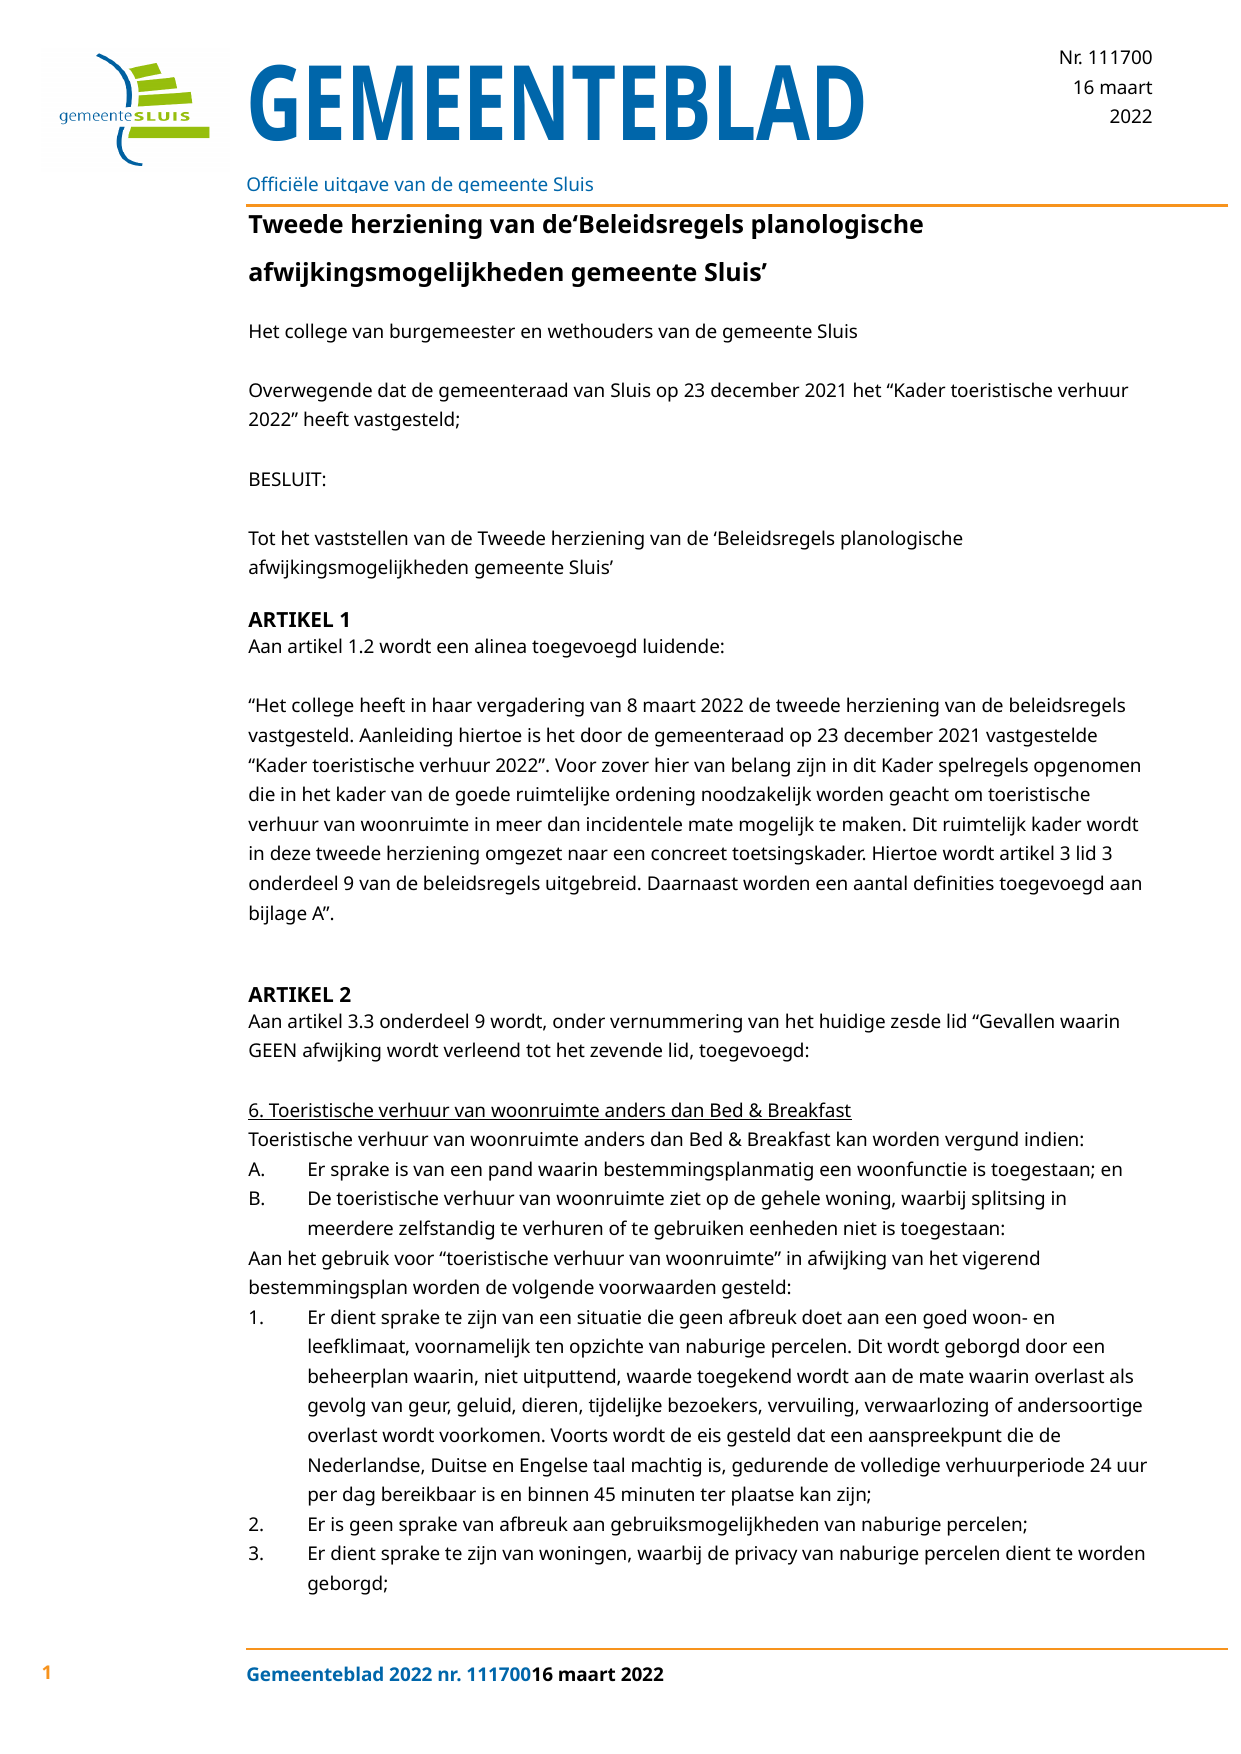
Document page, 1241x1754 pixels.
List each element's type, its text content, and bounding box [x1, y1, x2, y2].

text Toeristische verhuur van woonruimte anders dan Bed & Breakfast kan worden vergund indien: [248, 1126, 1152, 1152]
text 6. Toeristische verhuur van woonruimte anders dan Bed & Breakfast [248, 1097, 1152, 1123]
text BESLUIT: [248, 466, 1152, 492]
text Aan artikel 1.2 wordt een alinea toegevoegd luidende: [248, 633, 1152, 659]
list Er is geen sprake van afbreuk aan gebruiksmogelijkheden van naburige percelen; [248, 1511, 1152, 1537]
text Tot het vaststellen van de Tweede herziening van de ‘Beleidsregels planologische afwijkingsmogelijkheden gemeente Sluis’ [248, 525, 1152, 580]
text ARTIKEL 1 [248, 605, 1152, 633]
list Er sprake is van een pand waarin bestemmingsplanmatig een woonfunctie is toegestaan; en [248, 1156, 1152, 1182]
list De toeristische verhuur van woonruimte ziet op de gehele woning, waarbij splitsing in meerdere zelfstandig te verhuren of te gebruiken eenheden niet is toegestaan: [248, 1186, 1152, 1241]
text Tweede herziening van de‘Beleidsregels planologische afwijkingsmogelijkheden gemeente Sluis’ [248, 207, 1152, 288]
text Aan artikel 3.3 onderdeel 9 wordt, onder vernummering van het huidige zesde lid “Gevallen waarin GEEN afwijking wordt verleend tot het zevende lid, toegevoegd: [248, 1008, 1152, 1063]
picture [41, 47, 231, 172]
text Het college van burgemeester en wethouders van de gemeente Sluis [248, 318, 1152, 344]
text ARTIKEL 2 [248, 980, 1152, 1008]
text Overwegende dat de gemeenteraad van Sluis op 23 december 2021 het “Kader toeristische verhuur 2022” heeft vastgesteld; [248, 377, 1152, 432]
list Er dient sprake te zijn van woningen, waarbij de privacy van naburige percelen dient te worden geborgd; [248, 1541, 1152, 1596]
text “Het college heeft in haar vergadering van 8 maart 2022 de tweede herziening van de beleidsregels vastgesteld. Aanleiding hiertoe is het door de gemeenteraad op 23 december 2021 vastgestelde “Kader toeristische verhuur 2022”. Voor zover hier van belang zijn in dit Kader spelregels opgenomen die in het kader van de goede ruimtelijke ordening noodzakelijk worden geacht om toeristische verhuur van woonruimte in meer dan incidentele mate mogelijk te maken. Dit ruimtelijk kader wordt in deze tweede herziening omgezet naar een concreet toetsingskader. Hiertoe wordt artikel 3 lid 3 onderdeel 9 van de beleidsregels uitgebreid. Daarnaast worden een aantal definities toegevoegd aan bijlage A”. [248, 693, 1152, 925]
list Er dient sprake te zijn van een situatie die geen afbreuk doet aan een goed woon- en leefklimaat, voornamelijk ten opzichte van naburige percelen. Dit wordt geborgd door een beheerplan waarin, niet uitputtend, waarde toegekend wordt aan de mate waarin overlast als gevolg van geur, geluid, dieren, tijdelijke bezoekers, vervuiling, verwaarlozing of andersoortige overlast wordt voorkomen. Voorts wordt de eis gesteld dat een aanspreekpunt die de Nederlandse, Duitse en Engelse taal machtig is, gedurende de volledige verhuurperiode 24 uur per dag bereikbaar is en binnen 45 minuten ter plaatse kan zijn; [248, 1304, 1152, 1507]
text Aan het gebruik voor “toeristische verhuur van woonruimte” in afwijking van het vigerend bestemmingsplan worden de volgende voorwaarden gesteld: [248, 1245, 1152, 1300]
